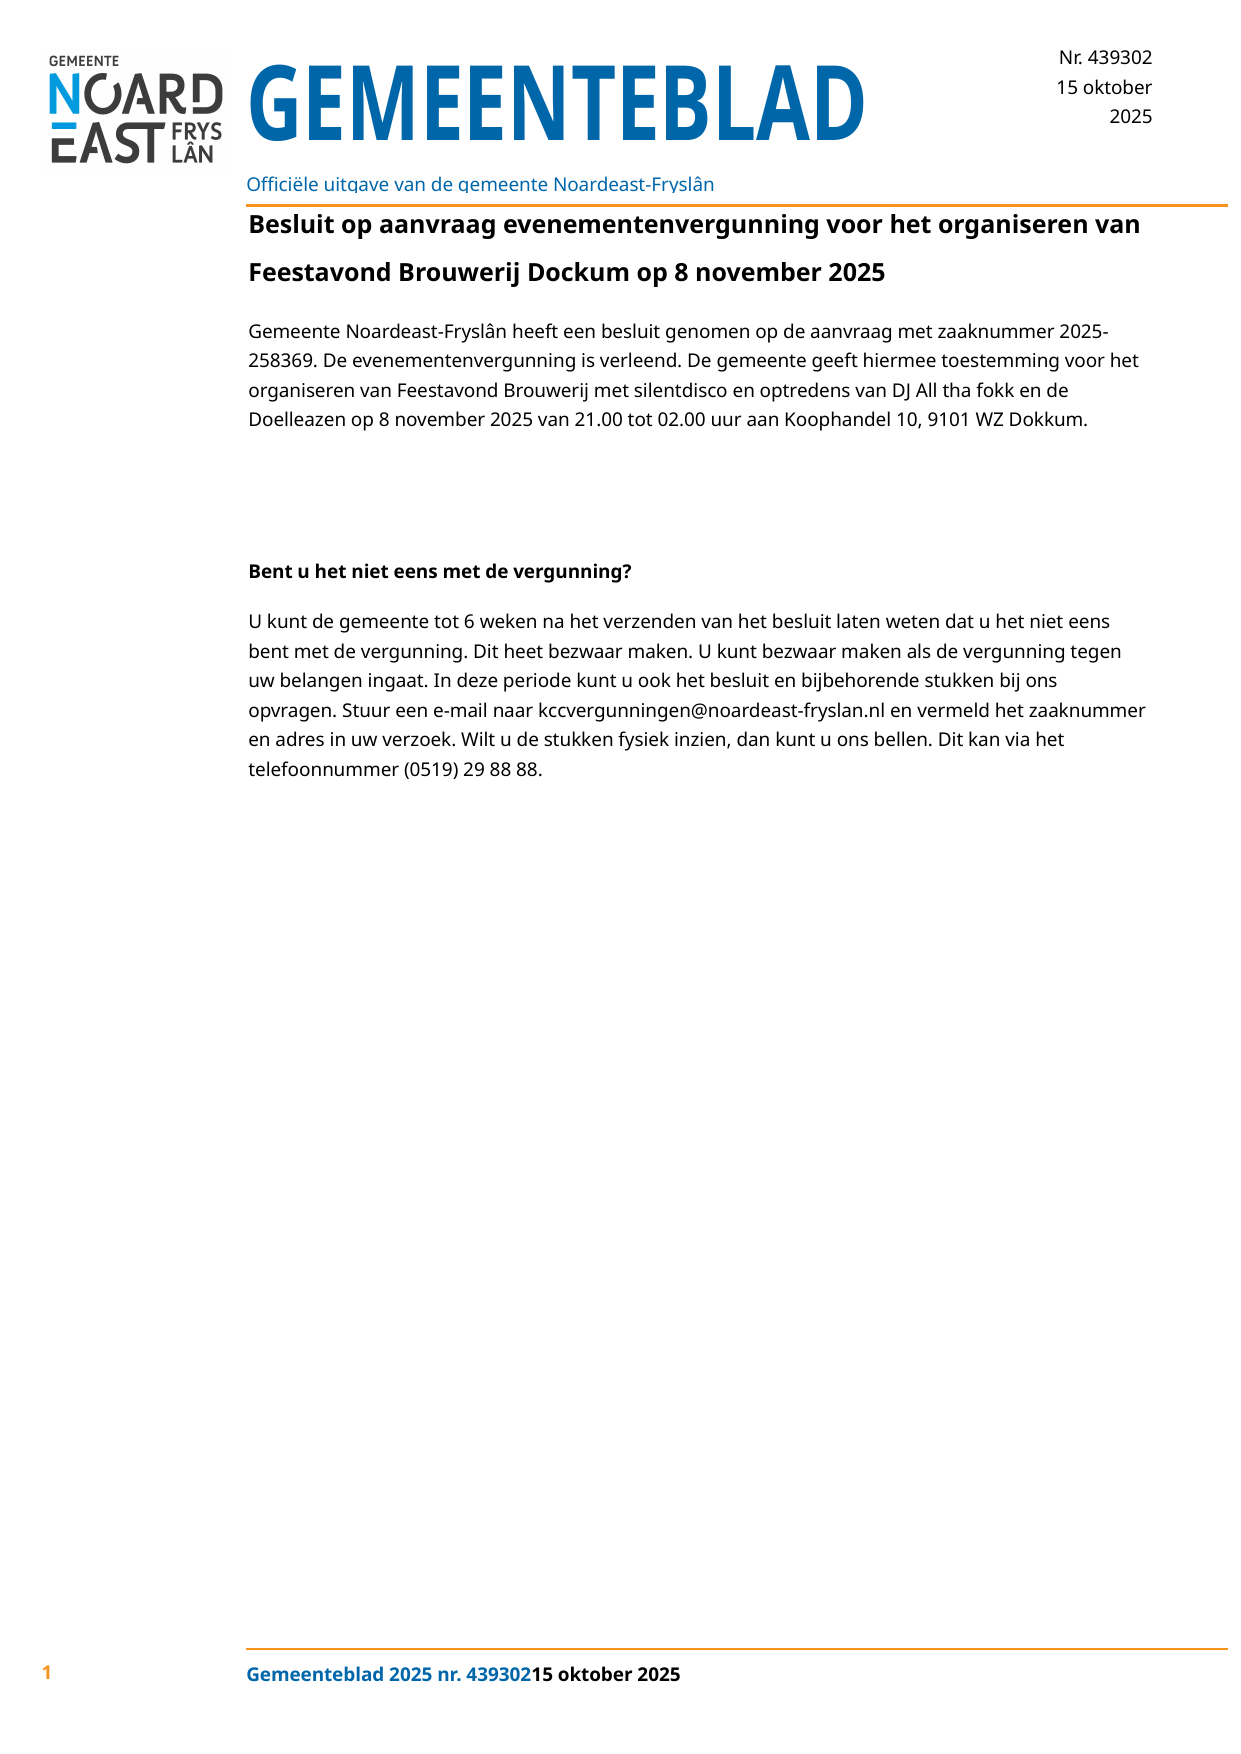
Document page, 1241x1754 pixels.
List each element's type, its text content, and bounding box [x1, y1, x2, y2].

text U kunt de gemeente tot 6 weken na het verzenden van het besluit laten weten dat u het niet eens bent met de vergunning. Dit heet bezwaar maken. U kunt bezwaar maken als de vergunning tegen uw belangen ingaat. In deze periode kunt u ook het besluit en bijbehorende stukken bij ons opvragen. Stuur een e-mail naar kccvergunningen@noardeast-fryslan.nl en vermeld het zaaknummer en adres in uw verzoek. Wilt u de stukken fysiek inzien, dan kunt u ons bellen. Dit kan via het telefoonnummer (0519) 29 88 88. [248, 608, 1152, 782]
text Besluit op aanvraag evenementenvergunning voor het organiseren van Feestavond Brouwerij Dockum op 8 november 2025 [248, 207, 1152, 288]
text Gemeente Noardeast-Fryslân heeft een besluit genomen op de aanvraag met zaaknummer 2025-258369. De evenementenvergunning is verleend. De gemeente geeft hiermee toestemming voor het organiseren van Feestavond Brouwerij met silentdisco en optredens van DJ All tha fokk en de Doelleazen op 8 november 2025 van 21.00 tot 02.00 uur aan Koophandel 10, 9101 WZ Dokkum. [248, 318, 1152, 432]
text Bent u het niet eens met de vergunning? [248, 558, 1152, 584]
picture [41, 47, 231, 172]
